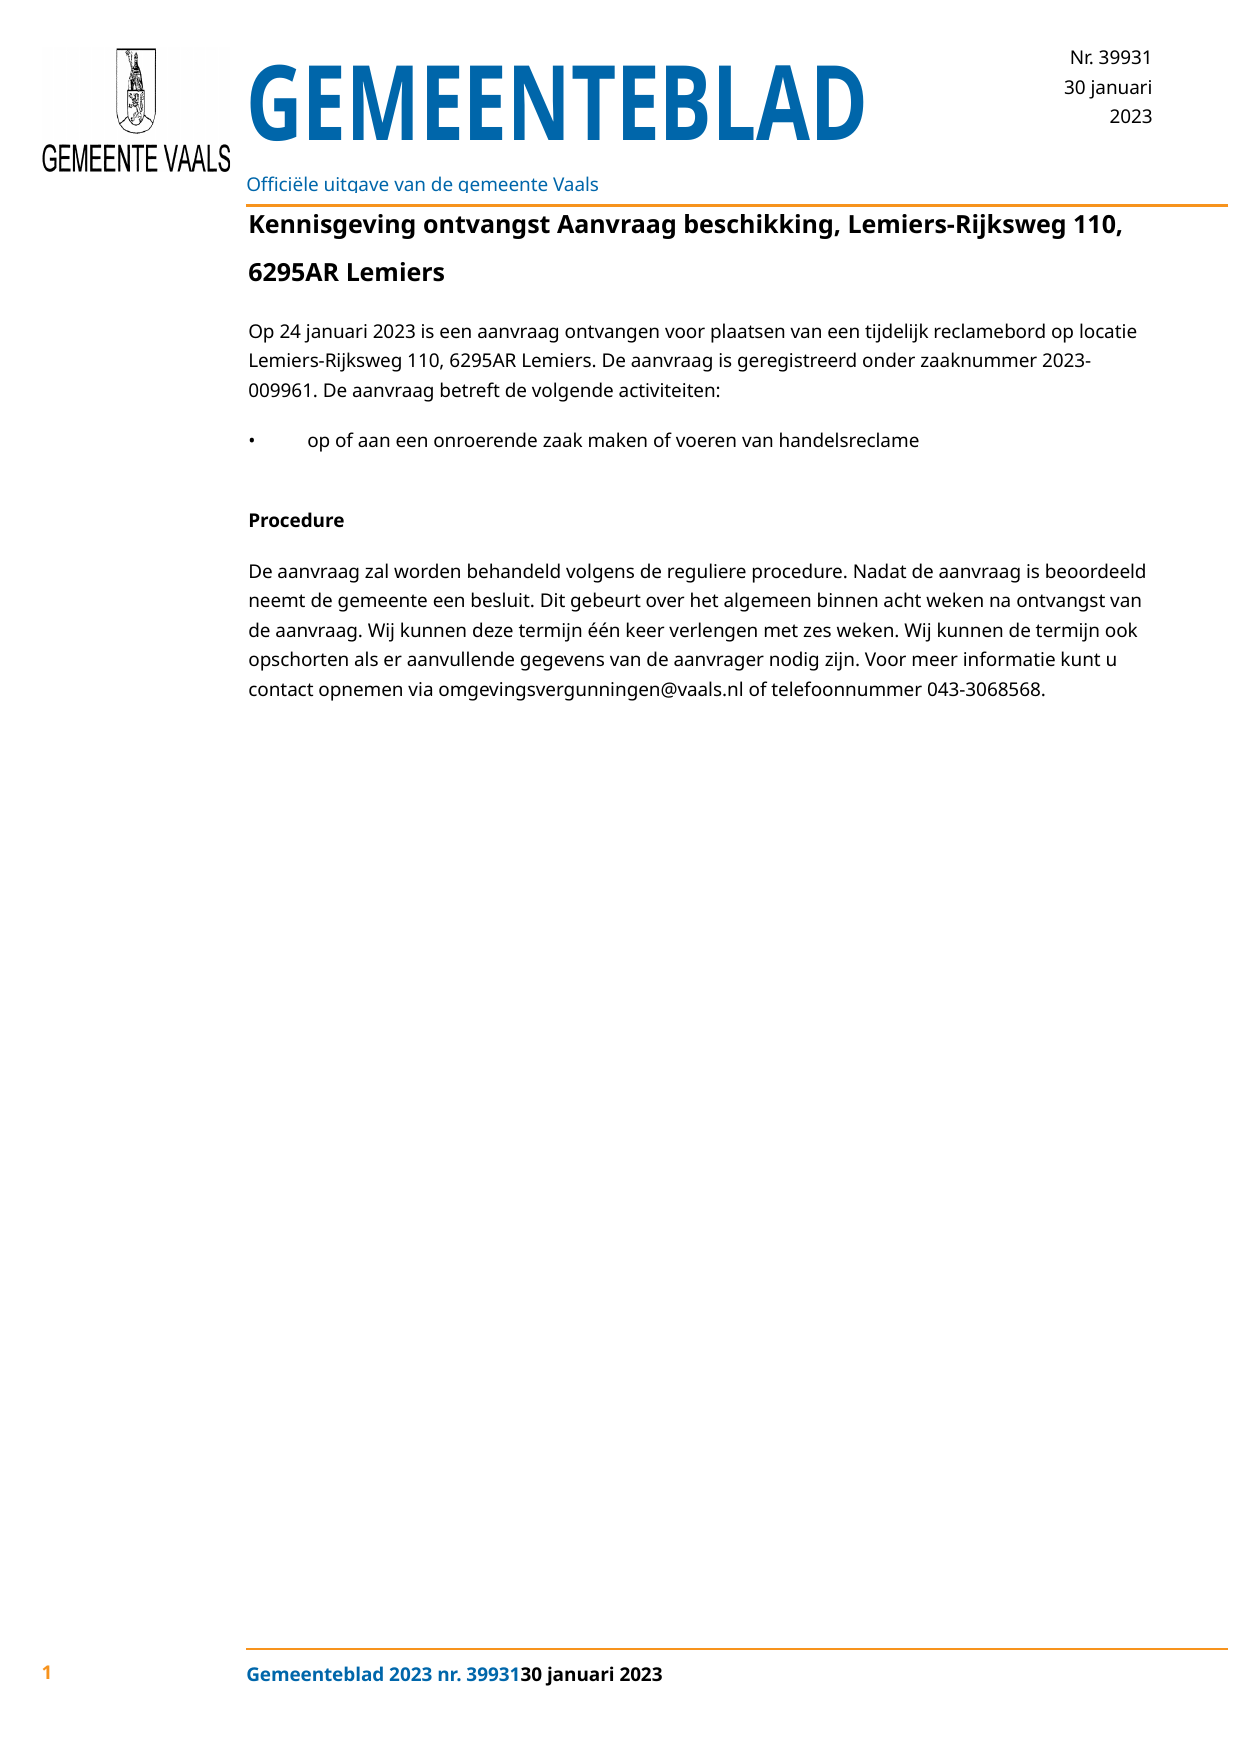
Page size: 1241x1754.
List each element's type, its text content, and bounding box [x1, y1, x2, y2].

text Op 24 januari 2023 is een aanvraag ontvangen voor plaatsen van een tijdelijk reclamebord op locatie Lemiers-Rijksweg 110, 6295AR Lemiers. De aanvraag is geregistreerd onder zaaknummer 2023-009961. De aanvraag betreft de volgende activiteiten: [248, 318, 1152, 403]
text De aanvraag zal worden behandeld volgens de reguliere procedure. Nadat de aanvraag is beoordeeld neemt de gemeente een besluit. Dit gebeurt over het algemeen binnen acht weken na ontvangst van de aanvraag. Wij kunnen deze termijn één keer verlengen met zes weken. Wij kunnen de termijn ook opschorten als er aanvullende gegevens van de aanvrager nodig zijn. Voor meer informatie kunt u contact opnemen via omgevingsvergunningen@vaals.nl of telefoonnummer 043-3068568. [248, 558, 1152, 702]
text Procedure [248, 507, 1152, 533]
text Kennisgeving ontvangst Aanvraag beschikking, Lemiers-Rijksweg 110, 6295AR Lemiers [248, 207, 1152, 288]
list op of aan een onroerende zaak maken of voeren van handelsreclame [248, 427, 1152, 453]
picture [41, 47, 231, 172]
